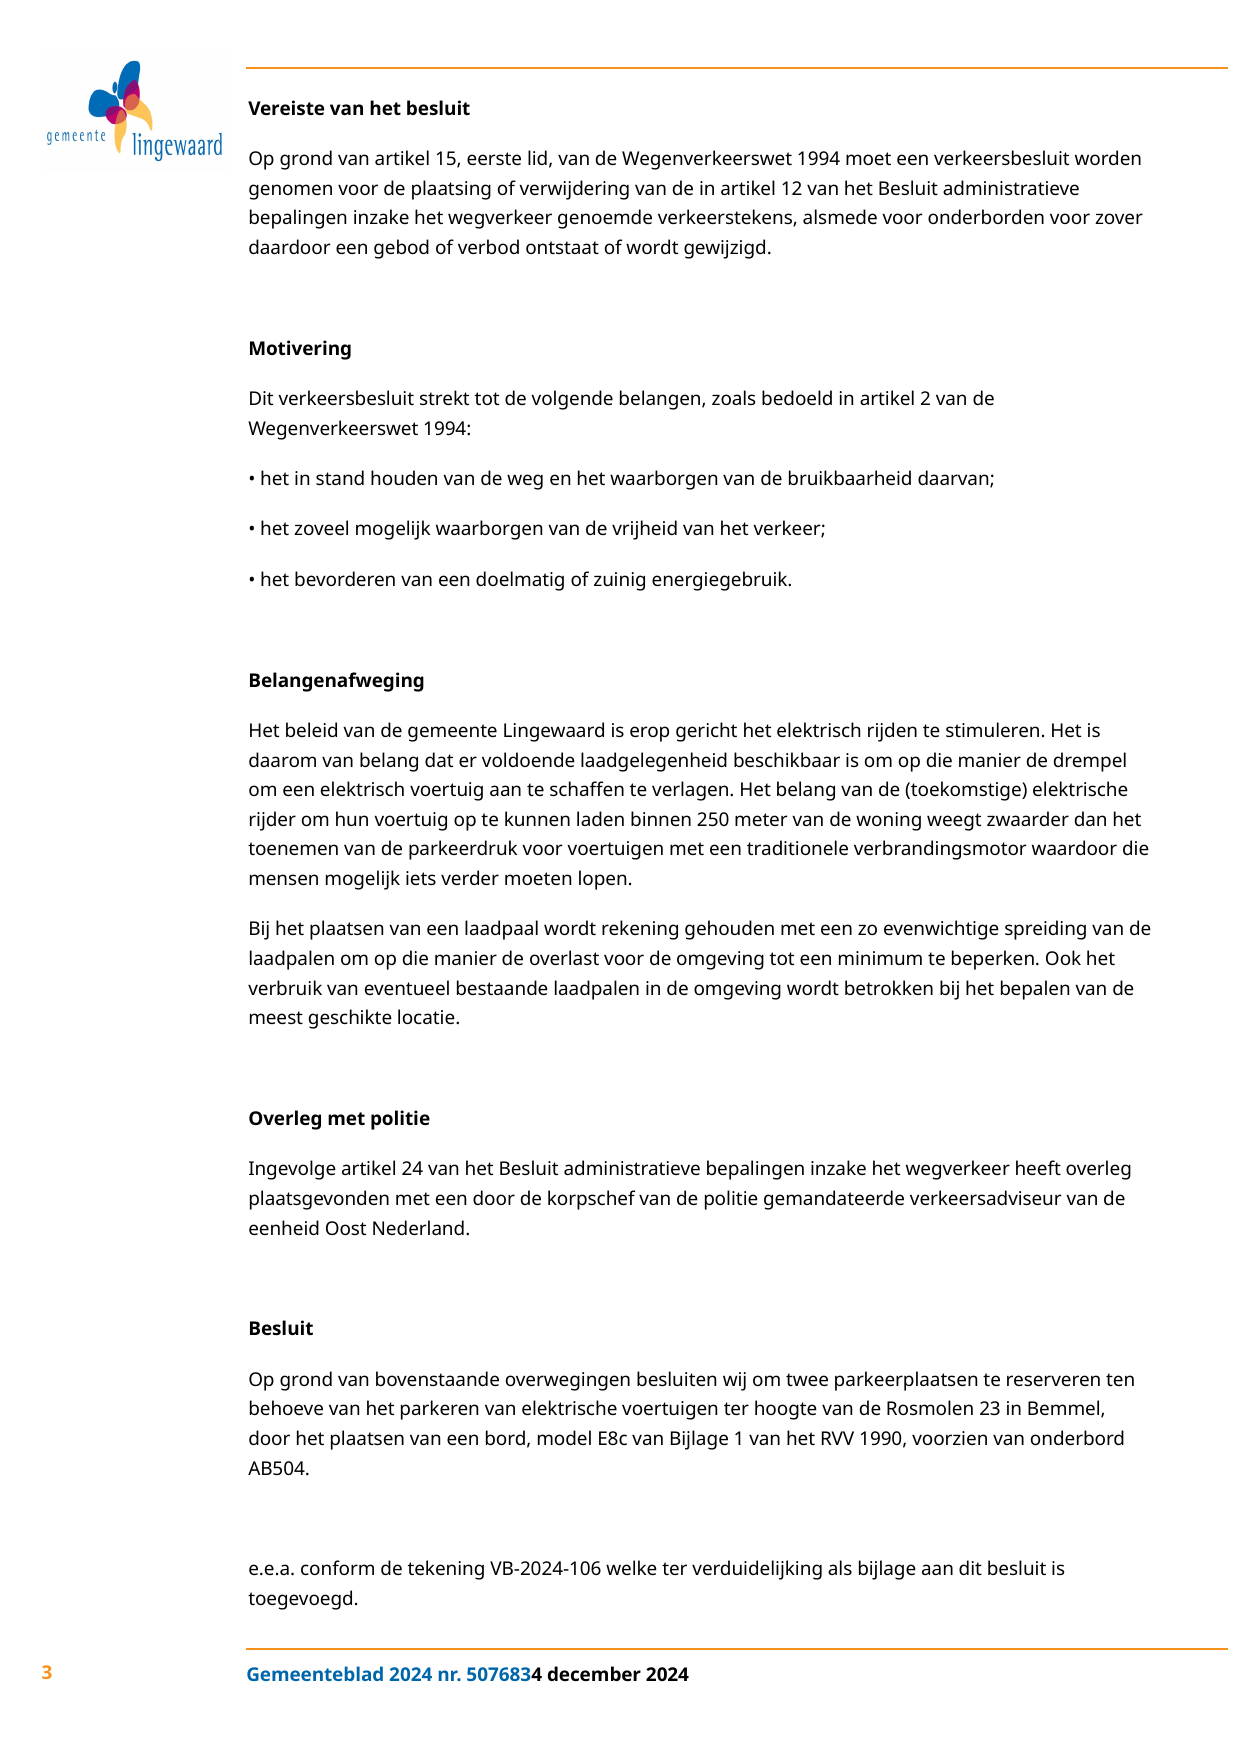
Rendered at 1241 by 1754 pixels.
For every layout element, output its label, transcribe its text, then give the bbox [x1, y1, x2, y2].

picture [41, 47, 231, 172]
text • het in stand houden van de weg en het waarborgen van de bruikbaarheid daarvan; [248, 465, 1152, 491]
text e.e.a. conform de tekening VB-2024-106 welke ter verduidelijking als bijlage aan dit besluit is toegevoegd. [248, 1556, 1152, 1611]
text Besluit [248, 1316, 1152, 1341]
text Motivering [248, 335, 1152, 361]
text Bij het plaatsen van een laadpaal wordt rekening gehouden met een zo evenwichtige spreiding van de laadpalen om op die manier de overlast voor de omgeving tot een minimum te beperken. Ook het verbruik van eventueel bestaande laadpalen in de omgeving wordt betrokken bij het bepalen van de meest geschikte locatie. [248, 916, 1152, 1030]
text Op grond van artikel 15, eerste lid, van de Wegenverkeerswet 1994 moet een verkeersbesluit worden genomen voor de plaatsing of verwijdering van de in artikel 12 van het Besluit administratieve bepalingen inzake het wegverkeer genoemde verkeerstekens, alsmede voor onderborden voor zover daardoor een gebod of verbod ontstaat of wordt gewijzigd. [248, 145, 1152, 260]
text • het zoveel mogelijk waarborgen van de vrijheid van het verkeer; [248, 516, 1152, 541]
text Belangenafweging [248, 667, 1152, 693]
text • het bevorderen van een doelmatig of zuinig energiegebruik. [248, 566, 1152, 592]
text Dit verkeersbesluit strekt tot de volgende belangen, zoals bedoeld in artikel 2 van de Wegenverkeerswet 1994: [248, 385, 1152, 441]
text Het beleid van de gemeente Lingewaard is erop gericht het elektrisch rijden te stimuleren. Het is daarom van belang dat er voldoende laadgelegenheid beschikbaar is om op die manier de drempel om een elektrisch voertuig aan te schaffen te verlagen. Het belang van de (toekomstige) elektrische rijder om hun voertuig op te kunnen laden binnen 250 meter van de woning weegt zwaarder dan het toenemen van de parkeerdruk voor voertuigen met een traditionele verbrandingsmotor waardoor die mensen mogelijk iets verder moeten lopen. [248, 717, 1152, 891]
text Vereiste van het besluit [248, 95, 1152, 121]
text Overleg met politie [248, 1105, 1152, 1131]
text Op grond van bovenstaande overwegingen besluiten wij om twee parkeerplaatsen te reserveren ten behoeve van het parkeren van elektrische voertuigen ter hoogte van de Rosmolen 23 in Bemmel, door het plaatsen van een bord, model E8c van Bijlage 1 van het RVV 1990, voorzien van onderbord AB504. [248, 1366, 1152, 1481]
text Ingevolge artikel 24 van het Besluit administratieve bepalingen inzake het wegverkeer heeft overleg plaatsgevonden met een door de korpschef van de politie gemandateerde verkeersadviseur van de eenheid Oost Nederland. [248, 1156, 1152, 1241]
